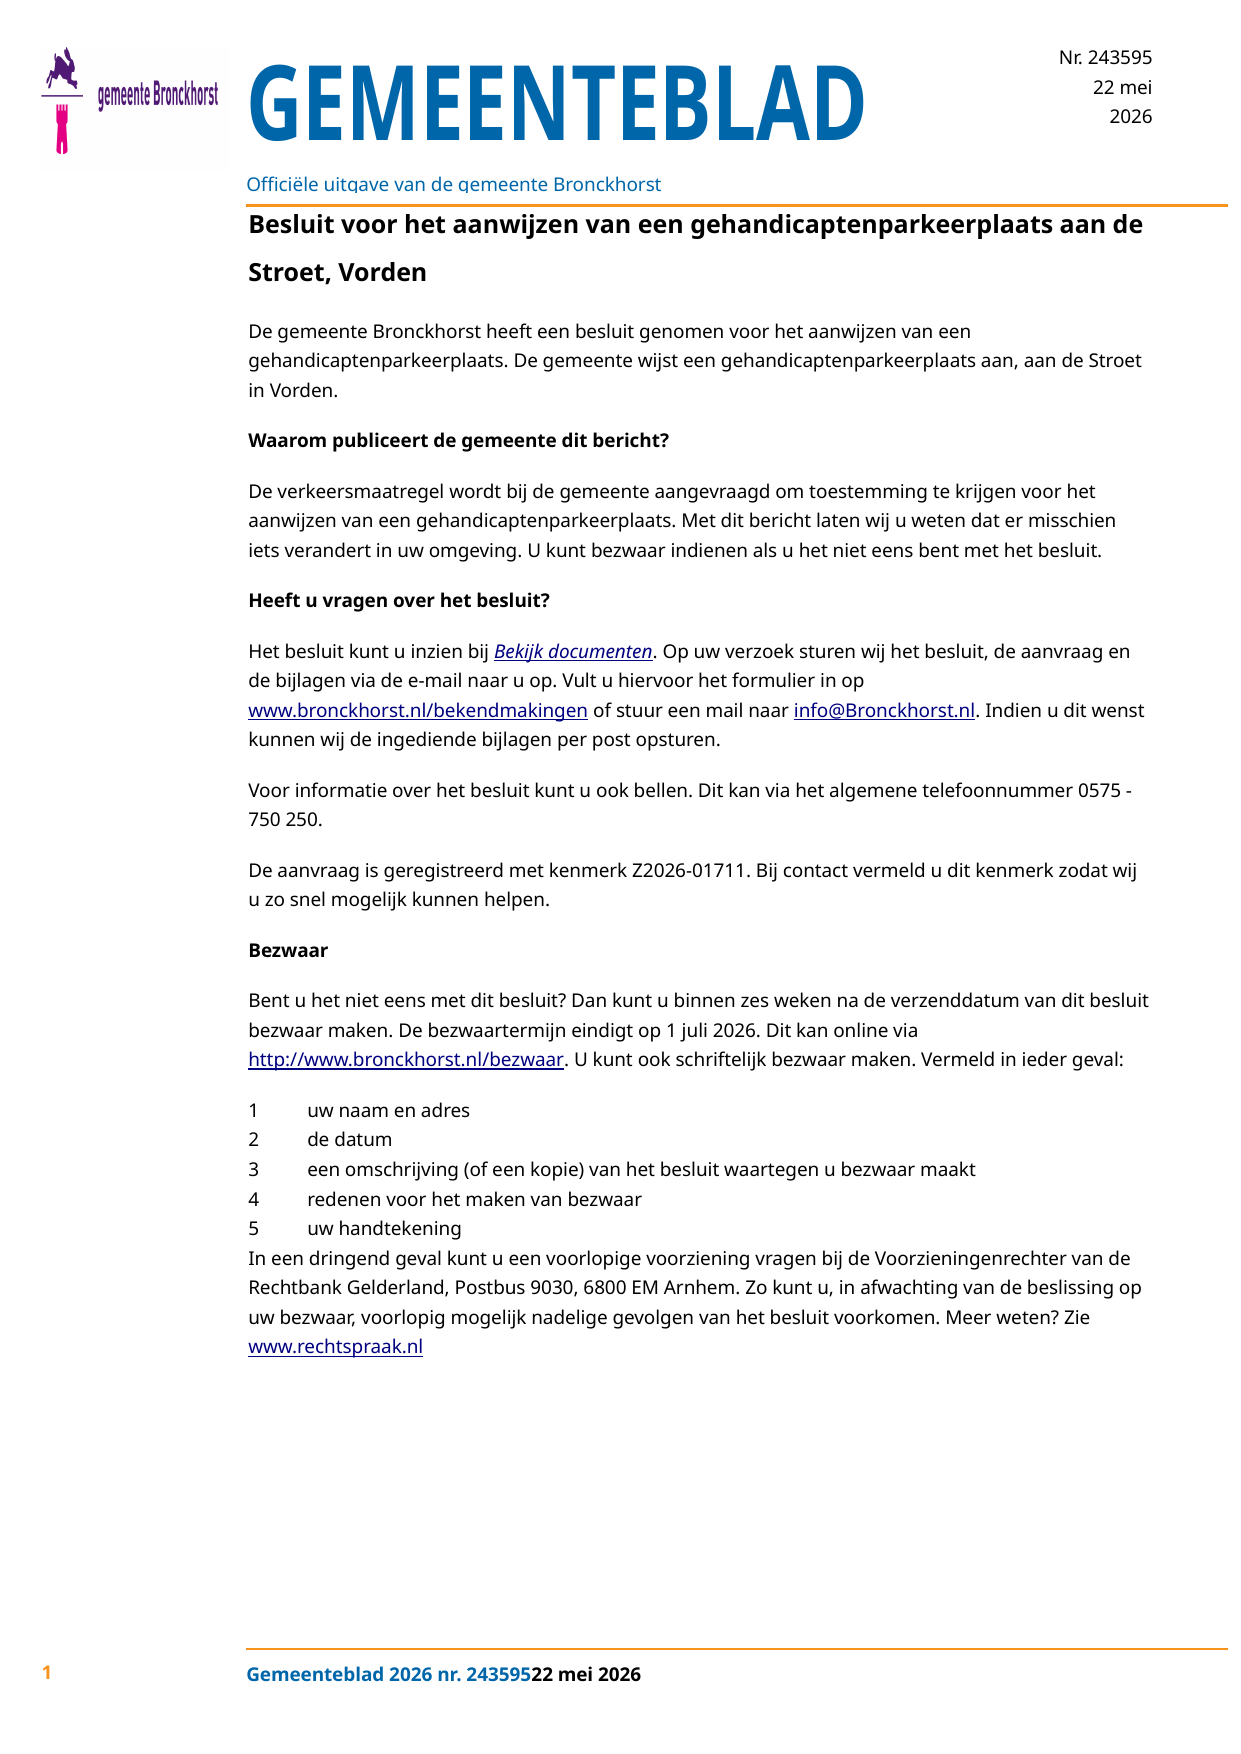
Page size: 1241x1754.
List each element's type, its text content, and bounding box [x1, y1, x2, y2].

picture [41, 47, 231, 172]
text Voor informatie over het besluit kunt u ook bellen. Dit kan via het algemene telefoonnummer 0575 - 750 250. [248, 777, 1152, 832]
text Bezwaar [248, 937, 1152, 963]
list uw naam en adres [248, 1097, 1152, 1123]
list een omschrijving (of een kopie) van het besluit waartegen u bezwaar maakt [248, 1156, 1152, 1182]
text Waarom publiceert de gemeente dit bericht? [248, 427, 1152, 453]
list de datum [248, 1127, 1152, 1152]
text De verkeersmaatregel wordt bij de gemeente aangevraagd om toestemming te krijgen voor het aanwijzen van een gehandicaptenparkeerplaats. Met dit bericht laten wij u weten dat er misschien iets verandert in uw omgeving. U kunt bezwaar indienen als u het niet eens bent met het besluit. [248, 478, 1152, 563]
text De gemeente Bronckhorst heeft een besluit genomen voor het aanwijzen van een gehandicaptenparkeerplaats. De gemeente wijst een gehandicaptenparkeerplaats aan, aan de Stroet in Vorden. [248, 318, 1152, 403]
text In een dringend geval kunt u een voorlopige voorziening vragen bij de Voorzieningenrechter van de Rechtbank Gelderland, Postbus 9030, 6800 EM Arnhem. Zo kunt u, in afwachting van de beslissing op uw bezwaar, voorlopig mogelijk nadelige gevolgen van het besluit voorkomen. Meer weten? Zie www.rechtspraak.nl [248, 1245, 1152, 1359]
list redenen voor het maken van bezwaar [248, 1186, 1152, 1212]
text Het besluit kunt u inzien bij Bekijk documenten. Op uw verzoek sturen wij het besluit, de aanvraag en de bijlagen via de e-mail naar u op. Vult u hiervoor het formulier in op www.bronckhorst.nl/bekendmakingen of stuur een mail naar info@Bronckhorst.nl. Indien u dit wenst kunnen wij de ingediende bijlagen per post opsturen. [248, 638, 1152, 752]
text Besluit voor het aanwijzen van een gehandicaptenparkeerplaats aan de Stroet, Vorden [248, 207, 1152, 288]
text Heeft u vragen over het besluit? [248, 587, 1152, 613]
text De aanvraag is geregistreerd met kenmerk Z2026-01711. Bij contact vermeld u dit kenmerk zodat wij u zo snel mogelijk kunnen helpen. [248, 857, 1152, 912]
list uw handtekening [248, 1215, 1152, 1241]
text Bent u het niet eens met dit besluit? Dan kunt u binnen zes weken na de verzenddatum van dit besluit bezwaar maken. De bezwaartermijn eindigt op 1 juli 2026. Dit kan online via http://www.bronckhorst.nl/bezwaar. U kunt ook schriftelijk bezwaar maken. Vermeld in ieder geval: [248, 987, 1152, 1072]
